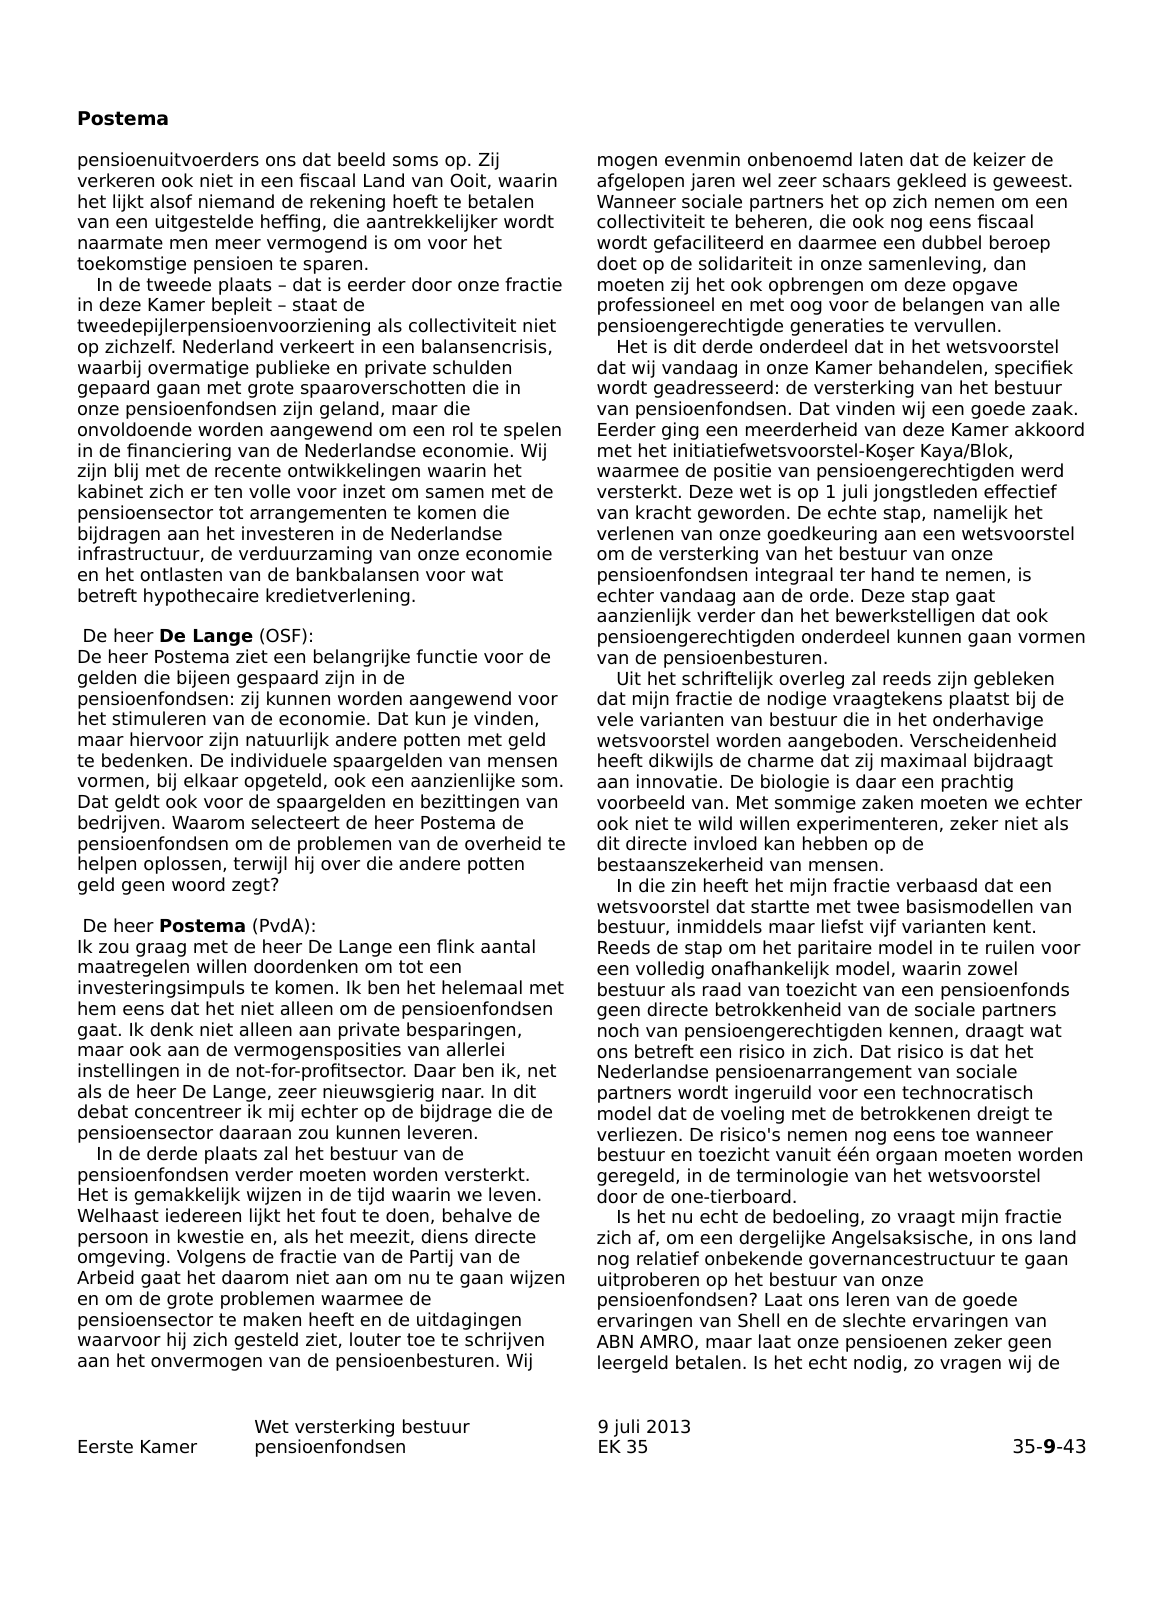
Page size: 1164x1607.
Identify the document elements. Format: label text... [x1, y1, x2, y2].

text In de derde plaats zal het bestuur van de pensioenfondsen verder moeten worden versterkt. Het is gemakkelijk wijzen in de tijd waarin we leven. Welhaast iedereen lijkt het fout te doen, behalve de persoon in kwestie en, als het meezit, diens directe omgeving. Volgens de fractie van de Partij van de Arbeid gaat het daarom niet aan om nu te gaan wijzen en om de grote problemen waarmee de pensioensector te maken heeft en de uitdagingen waarvoor hij zich gesteld ziet, louter toe te schrijven aan het onvermogen van de pensioenbesturen. Wij [77, 1144, 567, 1372]
text Is het nu echt de bedoeling, zo vraagt mijn fractie zich af, om een dergelijke Angelsaksische, in ons land nog relatief onbekende governancestructuur te gaan uitproberen op het bestuur van onze pensioenfondsen? Laat ons leren van de goede ervaringen van Shell en de slechte ervaringen van ABN AMRO, maar laat onze pensioenen zeker geen leergeld betalen. Is het echt nodig, zo vragen wij de [596, 1207, 1087, 1373]
text Ik zou graag met de heer De Lange een flink aantal maatregelen willen doordenken om tot een investeringsimpuls te komen. Ik ben het helemaal met hem eens dat het niet alleen om de pensioenfondsen gaat. Ik denk niet alleen aan private besparingen, maar ook aan de vermogensposities van allerlei instellingen in de not-for-profitsector. Daar ben ik, net als de heer De Lange, zeer nieuwsgierig naar. In dit debat concentreer ik mij echter op de bijdrage die de pensioensector daaraan zou kunnen leveren. [77, 936, 567, 1144]
text In die zin heeft het mijn fractie verbaasd dat een wetsvoorstel dat startte met twee basismodellen van bestuur, inmiddels maar liefst vijf varianten kent. Reeds de stap om het paritaire model in te ruilen voor een volledig onafhankelijk model, waarin zowel bestuur als raad van toezicht van een pensioenfonds geen directe betrokkenheid van de sociale partners noch van pensioengerechtigden kennen, draagt wat ons betreft een risico in zich. Dat risico is dat het Nederlandse pensioenarrangement van sociale partners wordt ingeruild voor een technocratisch model dat de voeling met de betrokkenen dreigt te verliezen. De risico's nemen nog eens toe wanneer bestuur en toezicht vanuit één orgaan moeten worden geregeld, in de terminologie van het wetsvoorstel door de one-tierboard. [596, 876, 1087, 1207]
text pensioenuitvoerders ons dat beeld soms op. Zij verkeren ook niet in een fiscaal Land van Ooit, waarin het lijkt alsof niemand de rekening hoeft te betalen van een uitgestelde heffing, die aantrekkelijker wordt naarmate men meer vermogend is om voor het toekomstige pensioen te sparen. [77, 150, 567, 274]
text Uit het schriftelijk overleg zal reeds zijn gebleken dat mijn fractie de nodige vraagtekens plaatst bij de vele varianten van bestuur die in het onderhavige wetsvoorstel worden aangeboden. Verscheidenheid heeft dikwijls de charme dat zij maximaal bijdraagt aan innovatie. De biologie is daar een prachtig voorbeeld van. Met sommige zaken moeten we echter ook niet te wild willen experimenteren, zeker niet als dit directe invloed kan hebben op de bestaanszekerheid van mensen. [596, 668, 1087, 876]
text De heer Postema (PvdA): [77, 916, 567, 936]
text In de tweede plaats – dat is eerder door onze fractie in deze Kamer bepleit – staat de tweedepijlerpensioenvoorziening als collectiviteit niet op zichzelf. Nederland verkeert in een balansencrisis, waarbij overmatige publieke en private schulden gepaard gaan met grote spaaroverschotten die in onze pensioenfondsen zijn geland, maar die onvoldoende worden aangewend om een rol te spelen in de financiering van de Nederlandse economie. Wij zijn blij met de recente ontwikkelingen waarin het kabinet zich er ten volle voor inzet om samen met de pensioensector tot arrangementen te komen die bijdragen aan het investeren in de Nederlandse infrastructuur, de verduurzaming van onze economie en het ontlasten van de bankbalansen voor wat betreft hypothecaire kredietverlening. [77, 274, 567, 606]
text Het is dit derde onderdeel dat in het wetsvoorstel dat wij vandaag in onze Kamer behandelen, specifiek wordt geadresseerd: de versterking van het bestuur van pensioenfondsen. Dat vinden wij een goede zaak. Eerder ging een meerderheid van deze Kamer akkoord met het initiatiefwetsvoorstel-Koşer Kaya/Blok, waarmee de positie van pensioengerechtigden werd versterkt. Deze wet is op 1 juli jongstleden effectief van kracht geworden. De echte stap, namelijk het verlenen van onze goedkeuring aan een wetsvoorstel om de versterking van het bestuur van onze pensioenfondsen integraal ter hand te nemen, is echter vandaag aan de orde. Deze stap gaat aanzienlijk verder dan het bewerkstelligen dat ook pensioengerechtigden onderdeel kunnen gaan vormen van de pensioenbesturen. [596, 337, 1087, 668]
text mogen evenmin onbenoemd laten dat de keizer de afgelopen jaren wel zeer schaars gekleed is geweest. Wanneer sociale partners het op zich nemen om een collectiviteit te beheren, die ook nog eens fiscaal wordt gefaciliteerd en daarmee een dubbel beroep doet op de solidariteit in onze samenleving, dan moeten zij het ook opbrengen om deze opgave professioneel en met oog voor de belangen van alle pensioengerechtigde generaties te vervullen. [596, 150, 1087, 337]
text De heer Postema ziet een belangrijke functie voor de gelden die bijeen gespaard zijn in de pensioenfondsen: zij kunnen worden aangewend voor het stimuleren van de economie. Dat kun je vinden, maar hiervoor zijn natuurlijk andere potten met geld te bedenken. De individuele spaargelden van mensen vormen, bij elkaar opgeteld, ook een aanzienlijke som. Dat geldt ook voor de spaargelden en bezittingen van bedrijven. Waarom selecteert de heer Postema de pensioenfondsen om de problemen van de overheid te helpen oplossen, terwijl hij over die andere potten geld geen woord zegt? [77, 647, 567, 896]
text De heer De Lange (OSF): [77, 626, 567, 647]
